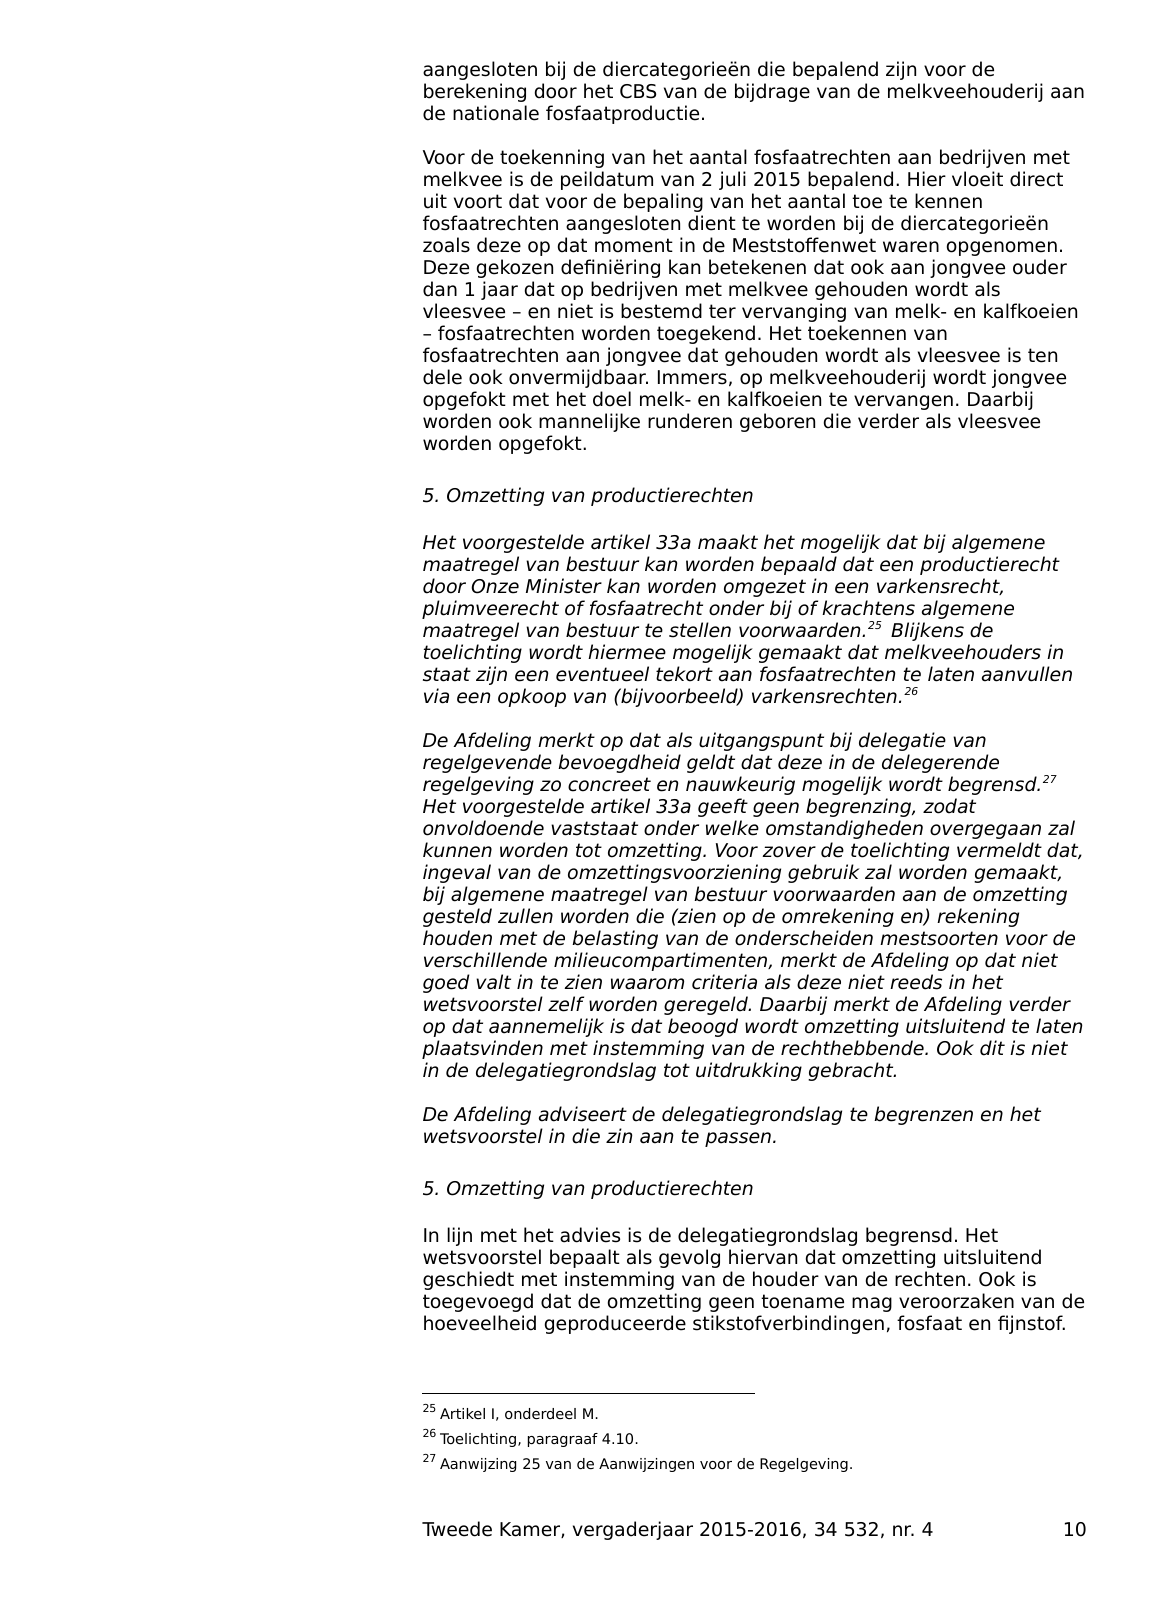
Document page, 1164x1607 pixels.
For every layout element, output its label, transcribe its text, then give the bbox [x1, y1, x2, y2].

text Artikel I, onderdeel M. [422, 1402, 1087, 1424]
text Voor de toekenning van het aantal fosfaatrechten aan bedrijven met melkvee is de peildatum van 2 juli 2015 bepalend. Hier vloeit direct uit voort dat voor de bepaling van het aantal toe te kennen fosfaatrechten aangesloten dient te worden bij de diercategorieën zoals deze op dat moment in de Meststoffenwet waren opgenomen. Deze gekozen definiëring kan betekenen dat ook aan jongvee ouder dan 1 jaar dat op bedrijven met melkvee gehouden wordt als vleesvee – en niet is bestemd ter vervanging van melk- en kalfkoeien – fosfaatrechten worden toegekend. Het toekennen van fosfaatrechten aan jongvee dat gehouden wordt als vleesvee is ten dele ook onvermijdbaar. Immers, op melkveehouderij wordt jongvee opgefokt met het doel melk- en kalfkoeien te vervangen. Daarbij worden ook mannelijke runderen geboren die verder als vleesvee worden opgefokt. [422, 147, 1087, 455]
text De Afdeling merkt op dat als uitgangspunt bij delegatie van regelgevende bevoegdheid geldt dat deze in de delegerende regelgeving zo concreet en nauwkeurig mogelijk wordt begrensd. Het voorgestelde artikel 33a geeft geen begrenzing, zodat onvoldoende vaststaat onder welke omstandigheden overgegaan zal kunnen worden tot omzetting. Voor zover de toelichting vermeldt dat, ingeval van de omzettingsvoorziening gebruik zal worden gemaakt, bij algemene maatregel van bestuur voorwaarden aan de omzetting gesteld zullen worden die (zien op de omrekening en) rekening houden met de belasting van de onderscheiden mestsoorten voor de verschillende milieucompartimenten, merkt de Afdeling op dat niet goed valt in te zien waarom criteria als deze niet reeds in het wetsvoorstel zelf worden geregeld. Daarbij merkt de Afdeling verder op dat aannemelijk is dat beoogd wordt omzetting uitsluitend te laten plaatsvinden met instemming van de rechthebbende. Ook dit is niet in de delegatiegrondslag tot uitdrukking gebracht. [422, 730, 1087, 1082]
text De Afdeling adviseert de delegatiegrondslag te begrenzen en het wetsvoorstel in die zin aan te passen. [422, 1104, 1087, 1148]
subtitle 5. Omzetting van productierechten [422, 1178, 1087, 1200]
text In lijn met het advies is de delegatiegrondslag begrensd. Het wetsvoorstel bepaalt als gevolg hiervan dat omzetting uitsluitend geschiedt met instemming van de houder van de rechten. Ook is toegevoegd dat de omzetting geen toename mag veroorzaken van de hoeveelheid geproduceerde stikstofverbindingen, fosfaat en fijnstof. [422, 1225, 1087, 1334]
text Het voorgestelde artikel 33a maakt het mogelijk dat bij algemene maatregel van bestuur kan worden bepaald dat een productierecht door Onze Minister kan worden omgezet in een varkensrecht, pluimveerecht of fosfaatrecht onder bij of krachtens algemene maatregel van bestuur te stellen voorwaarden. Blijkens de toelichting wordt hiermee mogelijk gemaakt dat melkveehouders in staat zijn een eventueel tekort aan fosfaatrechten te laten aanvullen via een opkoop van (bijvoorbeeld) varkensrechten. [422, 532, 1087, 708]
text Toelichting, paragraaf 4.10. [422, 1427, 1087, 1449]
text Aanwijzing 25 van de Aanwijzingen voor de Regelgeving. [422, 1452, 1087, 1474]
text aangesloten bij de diercategorieën die bepalend zijn voor de berekening door het CBS van de bijdrage van de melkveehouderij aan de nationale fosfaatproductie. [422, 59, 1087, 125]
subtitle 5. Omzetting van productierechten [422, 485, 1087, 507]
